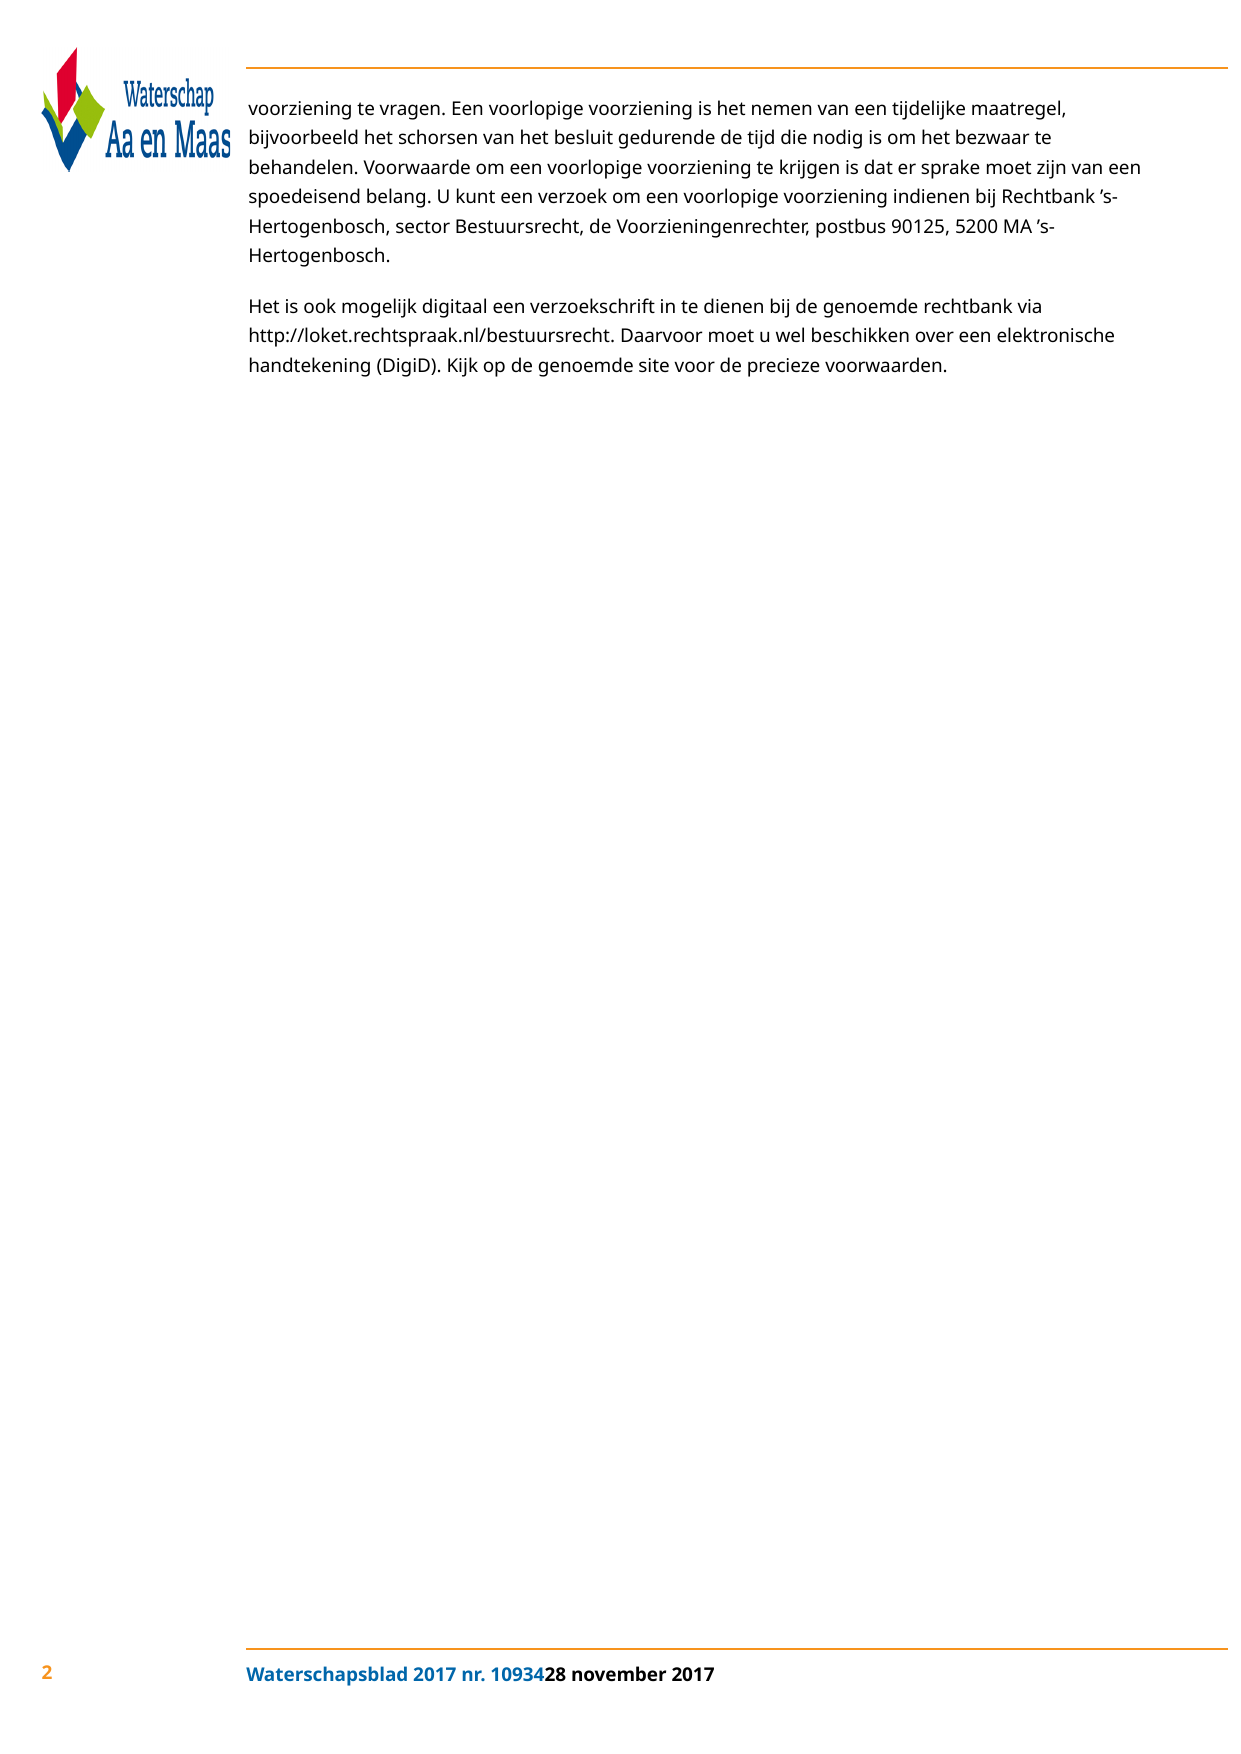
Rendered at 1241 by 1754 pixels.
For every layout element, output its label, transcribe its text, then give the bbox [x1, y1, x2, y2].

text voorziening te vragen. Een voorlopige voorziening is het nemen van een tijdelijke maatregel, bijvoorbeeld het schorsen van het besluit gedurende de tijd die nodig is om het bezwaar te behandelen. Voorwaarde om een voorlopige voorziening te krijgen is dat er sprake moet zijn van een spoedeisend belang. U kunt een verzoek om een voorlopige voorziening indienen bij Rechtbank ’s-Hertogenbosch, sector Bestuursrecht, de Voorzieningenrechter, postbus 90125, 5200 MA ’s-Hertogenbosch. [248, 95, 1152, 268]
picture [41, 47, 231, 172]
text Het is ook mogelijk digitaal een verzoekschrift in te dienen bij de genoemde rechtbank via http://loket.rechtspraak.nl/bestuursrecht. Daarvoor moet u wel beschikken over een elektronische handtekening (DigiD). Kijk op de genoemde site voor de precieze voorwaarden. [248, 293, 1152, 378]
